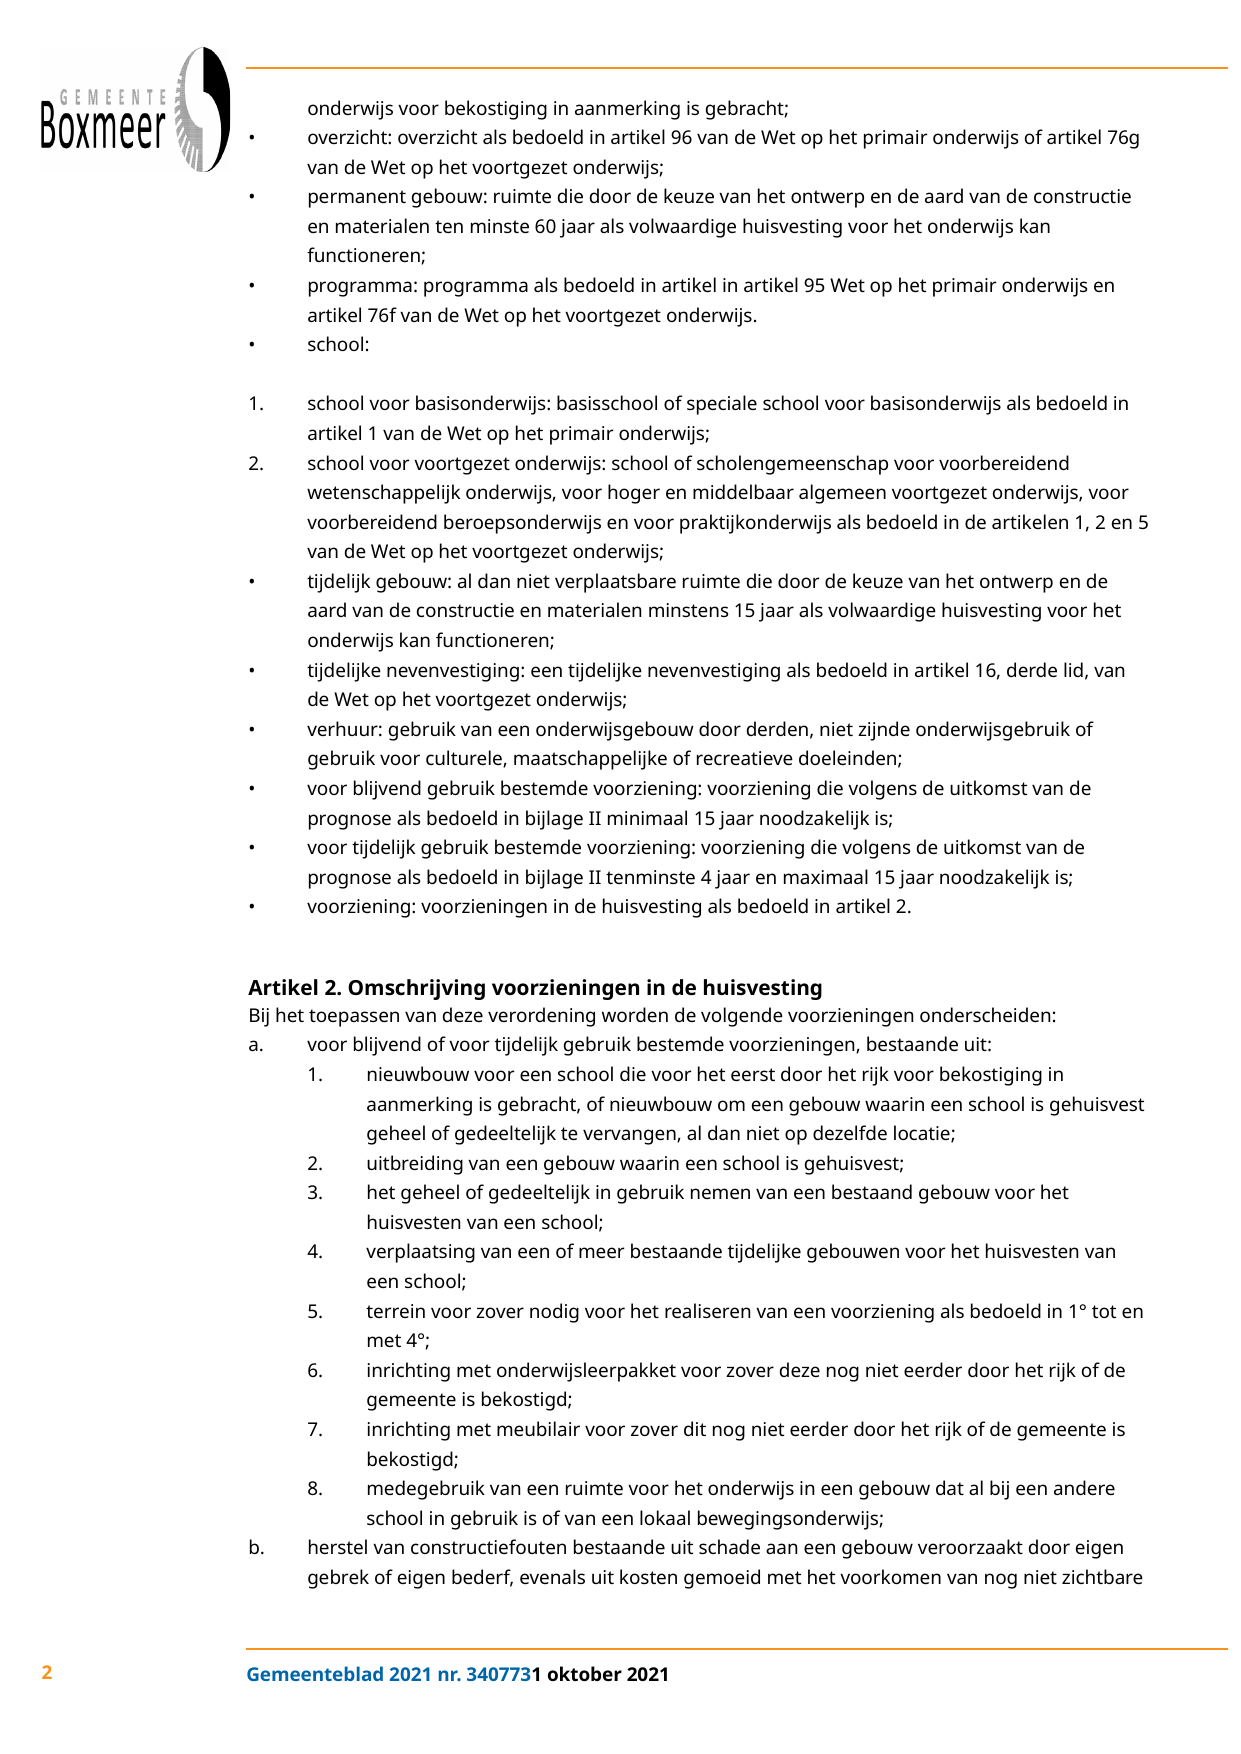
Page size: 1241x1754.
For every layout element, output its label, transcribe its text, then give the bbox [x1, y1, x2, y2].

list inrichting met onderwijsleerpakket voor zover deze nog niet eerder door het rijk of de gemeente is bekostigd; [307, 1357, 1152, 1412]
list permanent gebouw: ruimte die door de keuze van het ontwerp en de aard van de constructie en materialen ten minste 60 jaar als volwaardige huisvesting voor het onderwijs kan functioneren; [248, 183, 1152, 268]
list voor blijvend gebruik bestemde voorziening: voorziening die volgens de uitkomst van de prognose als bedoeld in bijlage II minimaal 15 jaar noodzakelijk is; [248, 775, 1152, 831]
list verhuur: gebruik van een onderwijsgebouw door derden, niet zijnde onderwijsgebruik of gebruik voor culturele, maatschappelijke of recreatieve doeleinden; [248, 716, 1152, 771]
list tijdelijk gebouw: al dan niet verplaatsbare ruimte die door de keuze van het ontwerp en de aard van de constructie en materialen minstens 15 jaar als volwaardige huisvesting voor het onderwijs kan functioneren; [248, 568, 1152, 653]
list inrichting met meubilair voor zover dit nog niet eerder door het rijk of de gemeente is bekostigd; [307, 1416, 1152, 1471]
list verplaatsing van een of meer bestaande tijdelijke gebouwen voor het huisvesten van een school; [307, 1239, 1152, 1294]
list terrein voor zover nodig voor het realiseren van een voorziening als bedoeld in 1° tot en met 4°; [307, 1298, 1152, 1353]
list herstel van constructiefouten bestaande uit schade aan een gebouw veroorzaakt door eigen gebrek of eigen bederf, evenals uit kosten gemoeid met het voorkomen van nog niet zichtbare [248, 1534, 1152, 1590]
text Bij het toepassen van deze verordening worden de volgende voorzieningen onderscheiden: [248, 1002, 1152, 1028]
list programma: programma als bedoeld in artikel in artikel 95 Wet op het primair onderwijs en artikel 76f van de Wet op het voortgezet onderwijs. [248, 272, 1152, 328]
list uitbreiding van een gebouw waarin een school is gehuisvest; [307, 1150, 1152, 1176]
list voor tijdelijk gebruik bestemde voorziening: voorziening die volgens de uitkomst van de prognose als bedoeld in bijlage II tenminste 4 jaar en maximaal 15 jaar noodzakelijk is; [248, 834, 1152, 890]
list voorziening: voorzieningen in de huisvesting als bedoeld in artikel 2. [248, 893, 1152, 919]
list voor blijvend of voor tijdelijk gebruik bestemde voorzieningen, bestaande uit: [248, 1032, 1152, 1057]
list onderwijs voor bekostiging in aanmerking is gebracht; [248, 95, 1152, 121]
list overzicht: overzicht als bedoeld in artikel 96 van de Wet op het primair onderwijs of artikel 76g van de Wet op het voortgezet onderwijs; [248, 124, 1152, 180]
picture [41, 47, 231, 172]
list tijdelijke nevenvestiging: een tijdelijke nevenvestiging als bedoeld in artikel 16, derde lid, van de Wet op het voortgezet onderwijs; [248, 657, 1152, 712]
list school: [248, 331, 1152, 357]
list het geheel of gedeeltelijk in gebruik nemen van een bestaand gebouw voor het huisvesten van een school; [307, 1179, 1152, 1235]
list school voor basisonderwijs: basisschool of speciale school voor basisonderwijs als bedoeld in artikel 1 van de Wet op het primair onderwijs; [248, 391, 1152, 446]
list medegebruik van een ruimte voor het onderwijs in een gebouw dat al bij een andere school in gebruik is of van een lokaal bewegingsonderwijs; [307, 1475, 1152, 1531]
list school voor voortgezet onderwijs: school of scholengemeenschap voor voorbereidend wetenschappelijk onderwijs, voor hoger en middelbaar algemeen voortgezet onderwijs, voor voorbereidend beroepsonderwijs en voor praktijkonderwijs als bedoeld in de artikelen 1, 2 en 5 van de Wet op het voortgezet onderwijs; [248, 450, 1152, 564]
list nieuwbouw voor een school die voor het eerst door het rijk voor bekostiging in aanmerking is gebracht, of nieuwbouw om een gebouw waarin een school is gehuisvest geheel of gedeeltelijk te vervangen, al dan niet op dezelfde locatie; [307, 1061, 1152, 1146]
text Artikel 2. Omschrijving voorzieningen in de huisvesting [248, 973, 1152, 1002]
